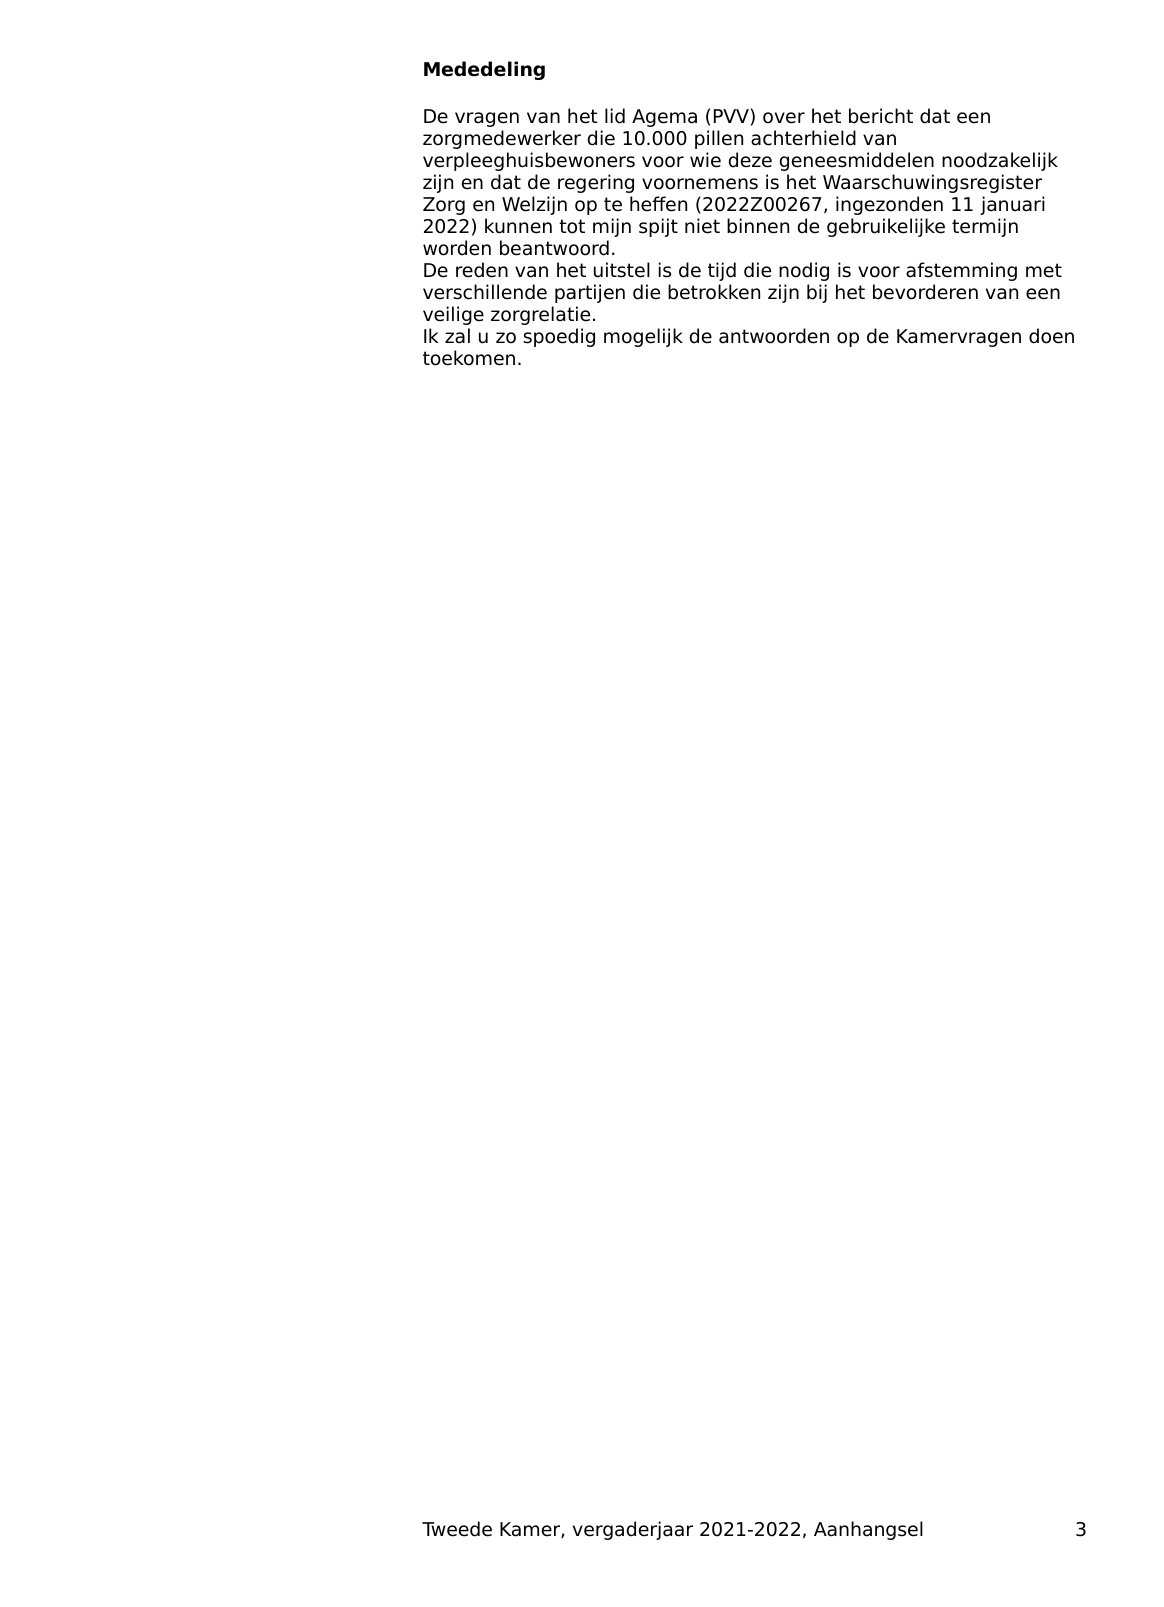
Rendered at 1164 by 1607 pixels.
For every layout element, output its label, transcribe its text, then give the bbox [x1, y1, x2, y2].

text Ik zal u zo spoedig mogelijk de antwoorden op de Kamervragen doen toekomen. [422, 326, 1087, 370]
text De vragen van het lid Agema (PVV) over het bericht dat een zorgmedewerker die 10.000 pillen achterhield van verpleeghuisbewoners voor wie deze geneesmiddelen noodzakelijk zijn en dat de regering voornemens is het Waarschuwingsregister Zorg en Welzijn op te heffen (2022Z00267, ingezonden 11 januari 2022) kunnen tot mijn spijt niet binnen de gebruikelijke termijn worden beantwoord. [422, 106, 1087, 260]
text De reden van het uitstel is de tijd die nodig is voor afstemming met verschillende partijen die betrokken zijn bij het bevorderen van een veilige zorgrelatie. [422, 260, 1087, 326]
subtitle Mededeling [422, 59, 1087, 81]
